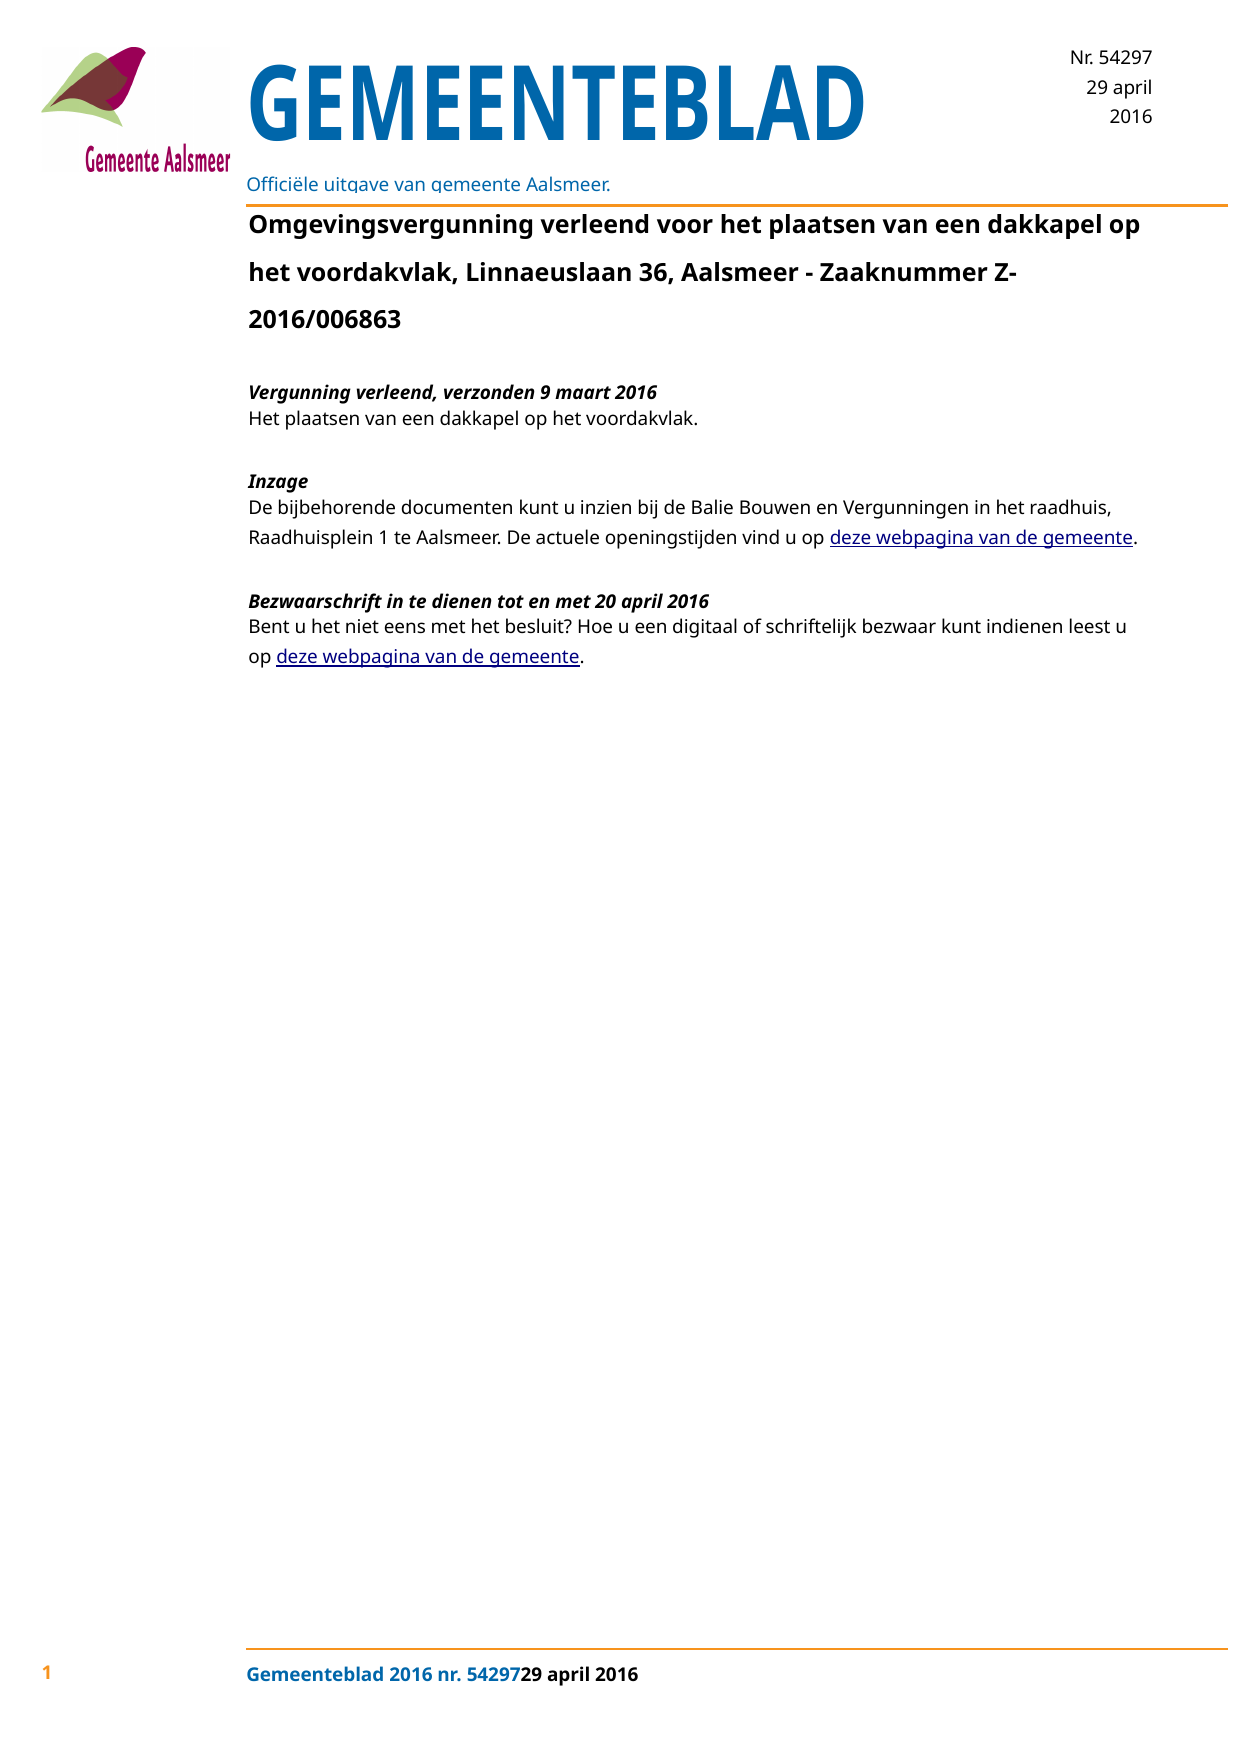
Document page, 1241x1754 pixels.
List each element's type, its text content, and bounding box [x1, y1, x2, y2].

text Bezwaarschrift in te dienen tot en met 20 april 2016 [248, 588, 1152, 614]
text De bijbehorende documenten kunt u inzien bij de Balie Bouwen en Vergunningen in het raadhuis, Raadhuisplein 1 te Aalsmeer. De actuele openingstijden vind u op deze webpagina van de gemeente. [248, 494, 1152, 550]
text Bent u het niet eens met het besluit? Hoe u een digitaal of schriftelijk bezwaar kunt indienen leest u op deze webpagina van de gemeente. [248, 614, 1152, 669]
text Het plaatsen van een dakkapel op het voordakvlak. [248, 405, 1152, 431]
picture [41, 47, 231, 172]
text Omgevingsvergunning verleend voor het plaatsen van een dakkapel op het voordakvlak, Linnaeuslaan 36, Aalsmeer - Zaaknummer Z-2016/006863 [248, 207, 1152, 336]
text Vergunning verleend, verzonden 9 maart 2016 [248, 379, 1152, 405]
text Inzage [248, 469, 1152, 494]
